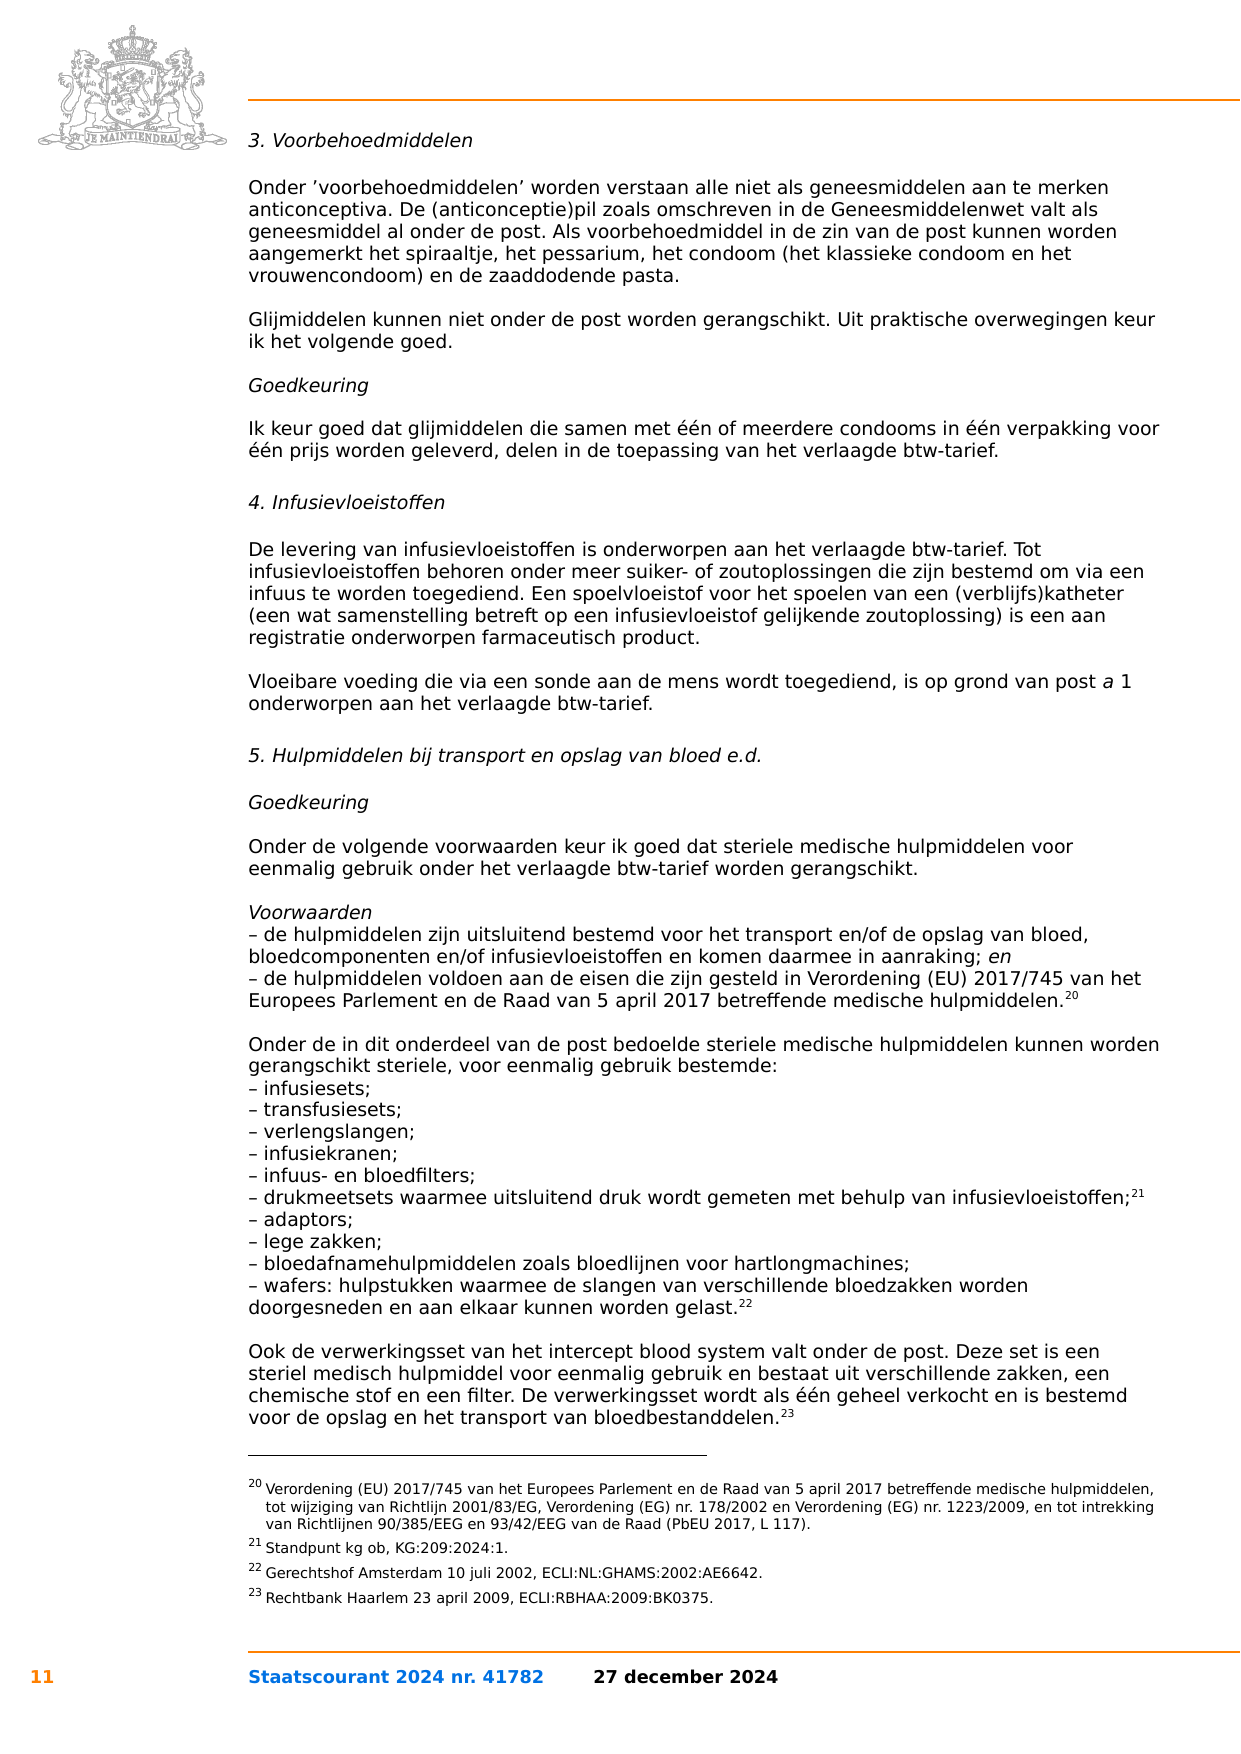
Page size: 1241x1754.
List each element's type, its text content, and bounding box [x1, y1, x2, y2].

subtitle 4. Infusievloeistoffen [248, 492, 1163, 514]
text Rechtbank Haarlem 23 april 2009, ECLI:RBHAA:2009:BK0375. [248, 1586, 1163, 1608]
text De levering van infusievloeistoffen is onderworpen aan het verlaagde btw-tarief. Tot infusievloeistoffen behoren onder meer suiker- of zoutoplossingen die zijn bestemd om via een infuus te worden toegediend. Een spoelvloeistof voor het spoelen van een (verblijfs)katheter (een wat samenstelling betreft op een infusievloeistof gelijkende zoutoplossing) is een aan registratie onderworpen farmaceutisch product. [248, 539, 1163, 649]
subtitle 3. Voorbehoedmiddelen [248, 130, 1163, 152]
text – wafers: hulpstukken waarmee de slangen van verschillende bloedzakken worden doorgesneden en aan elkaar kunnen worden gelast. [248, 1275, 1163, 1319]
text – infusiekranen; [248, 1143, 1163, 1165]
text – de hulpmiddelen voldoen aan de eisen die zijn gesteld in Verordening (EU) 2017/745 van het Europees Parlement en de Raad van 5 april 2017 betreffende medische hulpmiddelen. [248, 968, 1163, 1012]
text Verordening (EU) 2017/745 van het Europees Parlement en de Raad van 5 april 2017 betreffende medische hulpmiddelen, tot wijziging van Richtlijn 2001/83/EG, Verordening (EG) nr. 178/2002 en Verordening (EG) nr. 1223/2009, en tot intrekking van Richtlijnen 90/385/EEG en 93/42/EEG van de Raad (PbEU 2017, L 117). [248, 1477, 1163, 1533]
text – lege zakken; [248, 1231, 1163, 1253]
text Ook de verwerkingsset van het intercept blood system valt onder de post. Deze set is een steriel medisch hulpmiddel voor eenmalig gebruik en bestaat uit verschillende zakken, een chemische stof en een filter. De verwerkingsset wordt als één geheel verkocht en is bestemd voor de opslag en het transport van bloedbestanddelen. [248, 1341, 1163, 1429]
text Vloeibare voeding die via een sonde aan de mens wordt toegediend, is op grond van post a 1 onderworpen aan het verlaagde btw-tarief. [248, 671, 1163, 715]
subtitle 5. Hulpmiddelen bij transport en opslag van bloed e.d. [248, 745, 1163, 767]
subtitle Goedkeuring [248, 374, 1163, 396]
text Standpunt kg ob, KG:209:2024:1. [248, 1536, 1163, 1558]
subtitle Goedkeuring [248, 792, 1163, 814]
text Glijmiddelen kunnen niet onder de post worden gerangschikt. Uit praktische overwegingen keur ik het volgende goed. [248, 309, 1163, 353]
text Ik keur goed dat glijmiddelen die samen met één of meerdere condooms in één verpakking voor één prijs worden geleverd, delen in de toepassing van het verlaagde btw-tarief. [248, 418, 1163, 462]
text – drukmeetsets waarmee uitsluitend druk wordt gemeten met behulp van infusievloeistoffen; [248, 1187, 1163, 1209]
text Voorwaarden [248, 902, 1163, 924]
text – transfusiesets; [248, 1099, 1163, 1121]
text – bloedafnamehulpmiddelen zoals bloedlijnen voor hartlongmachines; [248, 1253, 1163, 1275]
text – adaptors; [248, 1209, 1163, 1231]
text – infuus- en bloedfilters; [248, 1165, 1163, 1187]
text – de hulpmiddelen zijn uitsluitend bestemd voor het transport en/of de opslag van bloed, bloedcomponenten en/of infusievloeistoffen en komen daarmee in aanraking; en [248, 924, 1163, 968]
picture [38, 25, 227, 150]
text Onder ’voorbehoedmiddelen’ worden verstaan alle niet als geneesmiddelen aan te merken anticonceptiva. De (anticonceptie)pil zoals omschreven in de Geneesmiddelenwet valt als geneesmiddel al onder de post. Als voorbehoedmiddel in de zin van de post kunnen worden aangemerkt het spiraaltje, het pessarium, het condoom (het klassieke condoom en het vrouwencondoom) en de zaaddodende pasta. [248, 177, 1163, 287]
text – verlengslangen; [248, 1121, 1163, 1143]
text Onder de volgende voorwaarden keur ik goed dat steriele medische hulpmiddelen voor eenmalig gebruik onder het verlaagde btw-tarief worden gerangschikt. [248, 836, 1163, 880]
text – infusiesets; [248, 1077, 1163, 1099]
text Gerechtshof Amsterdam 10 juli 2002, ECLI:NL:GHAMS:2002:AE6642. [248, 1561, 1163, 1583]
text Onder de in dit onderdeel van de post bedoelde steriele medische hulpmiddelen kunnen worden gerangschikt steriele, voor eenmalig gebruik bestemde: [248, 1033, 1163, 1077]
